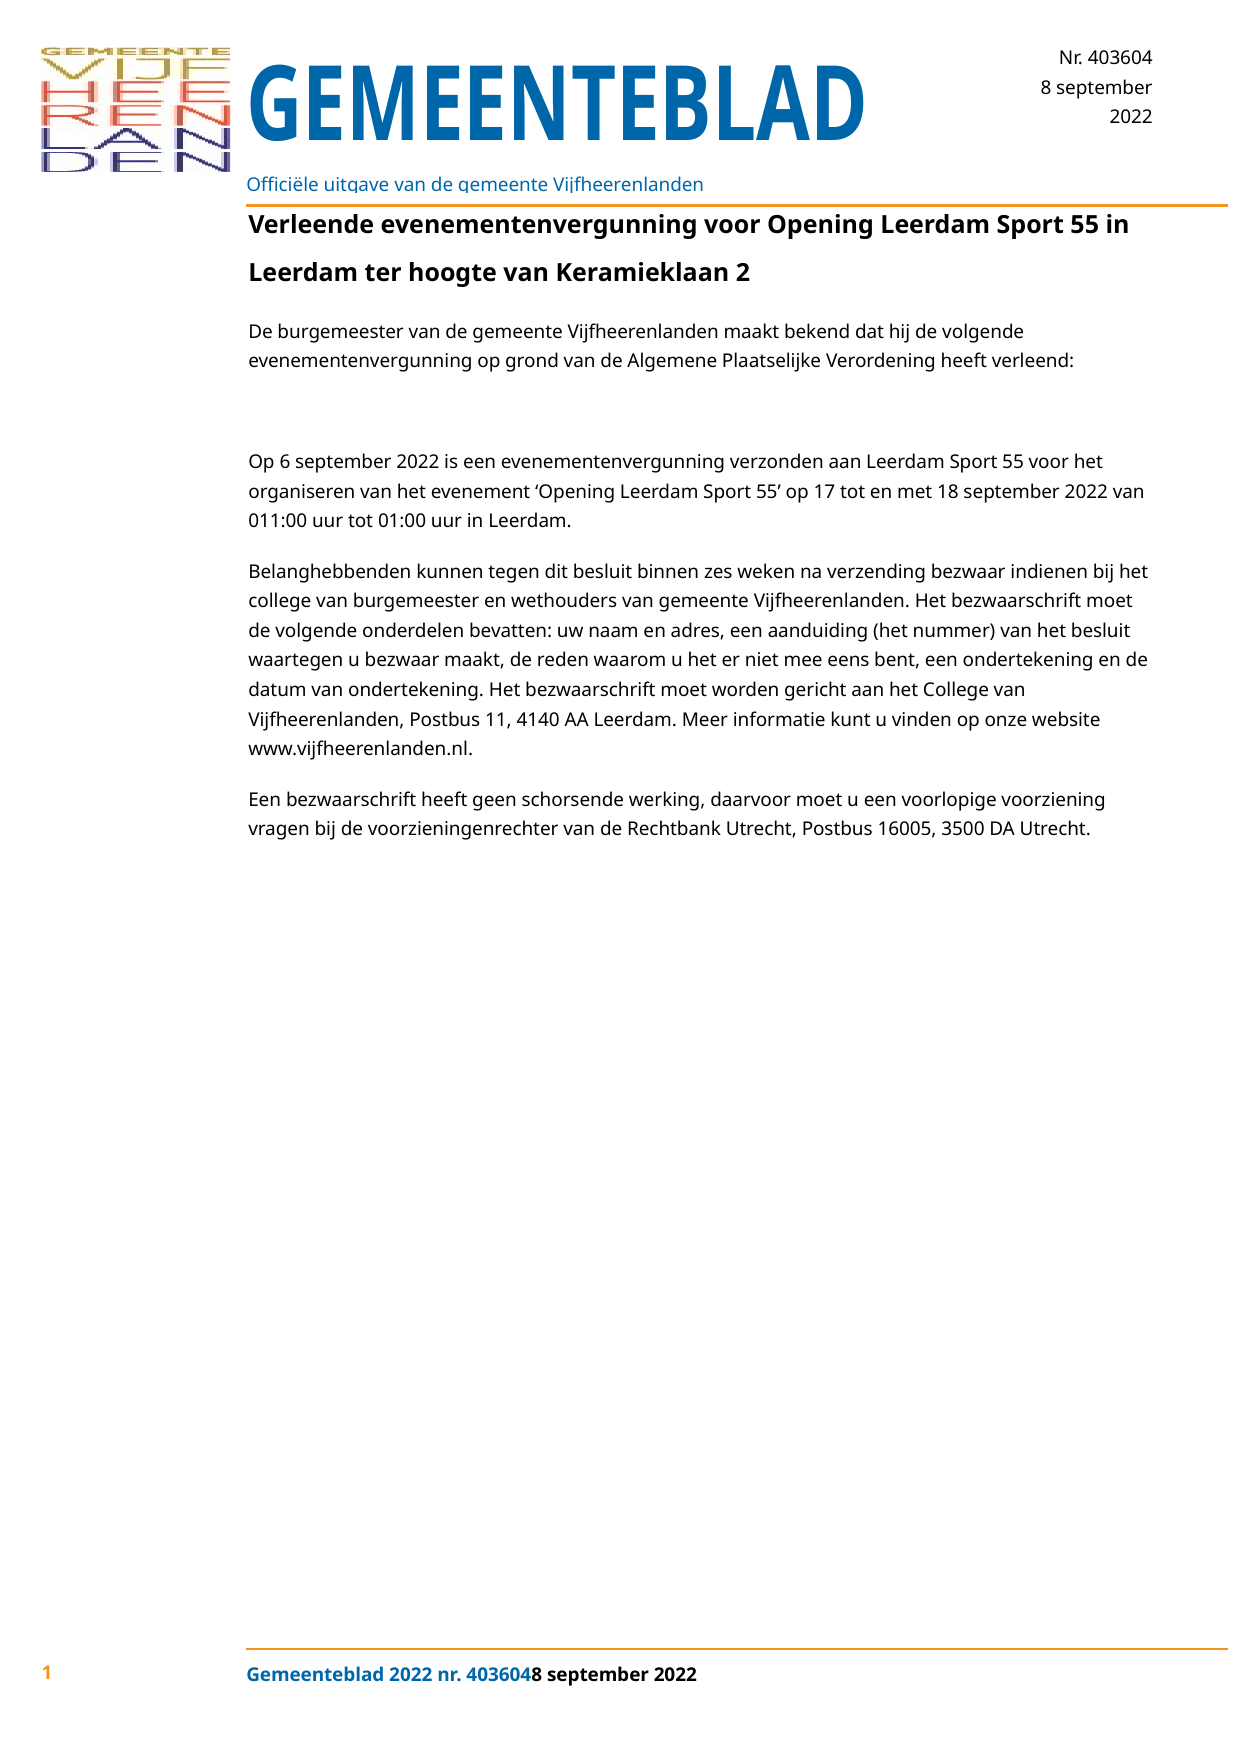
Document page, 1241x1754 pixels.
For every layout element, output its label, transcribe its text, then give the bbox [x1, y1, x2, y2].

text De burgemeester van de gemeente Vijfheerenlanden maakt bekend dat hij de volgende evenementenvergunning op grond van de Algemene Plaatselijke Verordening heeft verleend: [248, 318, 1152, 373]
text Op 6 september 2022 is een evenementenvergunning verzonden aan Leerdam Sport 55 voor het organiseren van het evenement ‘Opening Leerdam Sport 55’ op 17 tot en met 18 september 2022 van 011:00 uur tot 01:00 uur in Leerdam. [248, 448, 1152, 533]
picture [41, 47, 231, 172]
text Belanghebbenden kunnen tegen dit besluit binnen zes weken na verzending bezwaar indienen bij het college van burgemeester en wethouders van gemeente Vijfheerenlanden. Het bezwaarschrift moet de volgende onderdelen bevatten: uw naam en adres, een aanduiding (het nummer) van het besluit waartegen u bezwaar maakt, de reden waarom u het er niet mee eens bent, een ondertekening en de datum van ondertekening. Het bezwaarschrift moet worden gericht aan het College van Vijfheerenlanden, Postbus 11, 4140 AA Leerdam. Meer informatie kunt u vinden op onze website www.vijfheerenlanden.nl. [248, 558, 1152, 761]
text Een bezwaarschrift heeft geen schorsende werking, daarvoor moet u een voorlopige voorziening vragen bij de voorzieningenrechter van de Rechtbank Utrecht, Postbus 16005, 3500 DA Utrecht. [248, 786, 1152, 841]
text Verleende evenementenvergunning voor Opening Leerdam Sport 55 in Leerdam ter hoogte van Keramieklaan 2 [248, 207, 1152, 288]
